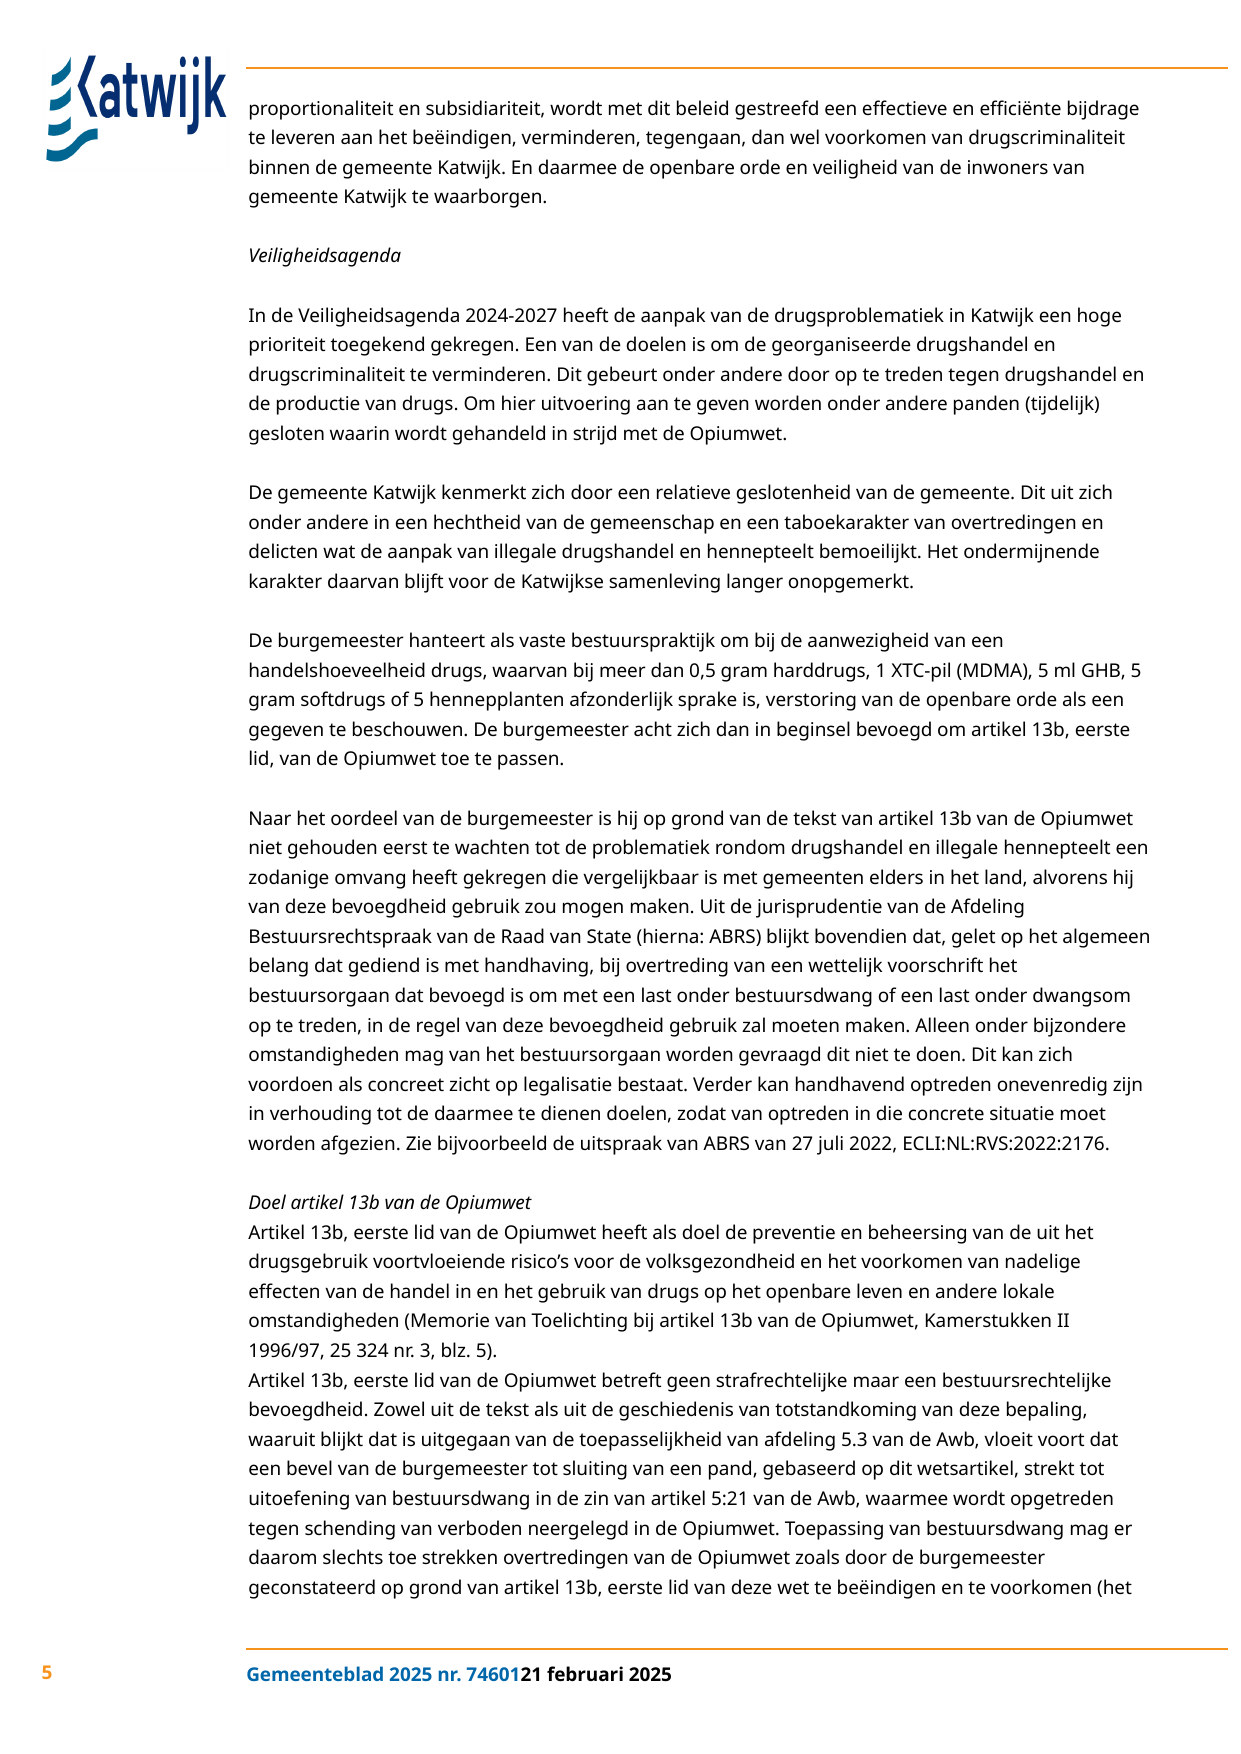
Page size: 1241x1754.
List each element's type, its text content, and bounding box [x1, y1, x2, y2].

text Veiligheidsagenda [248, 243, 1152, 268]
text De burgemeester hanteert als vaste bestuurspraktijk om bij de aanwezigheid van een handelshoeveelheid drugs, waarvan bij meer dan 0,5 gram harddrugs, 1 XTC-pil (MDMA), 5 ml GHB, 5 gram softdrugs of 5 hennepplanten afzonderlijk sprake is, verstoring van de openbare orde als een gegeven te beschouwen. De burgemeester acht zich dan in beginsel bevoegd om artikel 13b, eerste lid, van de Opiumwet toe te passen. [248, 627, 1152, 771]
text Naar het oordeel van de burgemeester is hij op grond van de tekst van artikel 13b van de Opiumwet niet gehouden eerst te wachten tot de problematiek rondom drugshandel en illegale hennepteelt een zodanige omvang heeft gekregen die vergelijkbaar is met gemeenten elders in het land, alvorens hij van deze bevoegdheid gebruik zou mogen maken. Uit de jurisprudentie van de Afdeling Bestuursrechtspraak van de Raad van State (hierna: ABRS) blijkt bovendien dat, gelet op het algemeen belang dat gediend is met handhaving, bij overtreding van een wettelijk voorschrift het bestuursorgaan dat bevoegd is om met een last onder bestuursdwang of een last onder dwangsom op te treden, in de regel van deze bevoegdheid gebruik zal moeten maken. Alleen onder bijzondere omstandigheden mag van het bestuursorgaan worden gevraagd dit niet te doen. Dit kan zich voordoen als concreet zicht op legalisatie bestaat. Verder kan handhavend optreden onevenredig zijn in verhouding tot de daarmee te dienen doelen, zodat van optreden in die concrete situatie moet worden afgezien. Zie bijvoorbeeld de uitspraak van ABRS van 27 juli 2022, ECLI:NL:RVS:2022:2176. [248, 805, 1152, 1156]
text Artikel 13b, eerste lid van de Opiumwet heeft als doel de preventie en beheersing van de uit het drugsgebruik voortvloeiende risico’s voor de volksgezondheid en het voorkomen van nadelige effecten van de handel in en het gebruik van drugs op het openbare leven en andere lokale omstandigheden (Memorie van Toelichting bij artikel 13b van de Opiumwet, Kamerstukken II 1996/97, 25 324 nr. 3, blz. 5). [248, 1219, 1152, 1363]
text Doel artikel 13b van de Opiumwet [248, 1189, 1152, 1215]
text Artikel 13b, eerste lid van de Opiumwet betreft geen strafrechtelijke maar een bestuursrechtelijke bevoegdheid. Zowel uit de tekst als uit de geschiedenis van totstandkoming van deze bepaling, waaruit blijkt dat is uitgegaan van de toepasselijkheid van afdeling 5.3 van de Awb, vloeit voort dat een bevel van de burgemeester tot sluiting van een pand, gebaseerd op dit wetsartikel, strekt tot uitoefening van bestuursdwang in de zin van artikel 5:21 van de Awb, waarmee wordt opgetreden tegen schending van verboden neergelegd in de Opiumwet. Toepassing van bestuursdwang mag er daarom slechts toe strekken overtredingen van de Opiumwet zoals door de burgemeester geconstateerd op grond van artikel 13b, eerste lid van deze wet te beëindigen en te voorkomen (het [248, 1367, 1152, 1600]
text De gemeente Katwijk kenmerkt zich door een relatieve geslotenheid van de gemeente. Dit uit zich onder andere in een hechtheid van de gemeenschap en een taboekarakter van overtredingen en delicten wat de aanpak van illegale drugshandel en hennepteelt bemoeilijkt. Het ondermijnende karakter daarvan blijft voor de Katwijkse samenleving langer onopgemerkt. [248, 479, 1152, 594]
text proportionaliteit en subsidiariteit, wordt met dit beleid gestreefd een effectieve en efficiënte bijdrage te leveren aan het beëindigen, verminderen, tegengaan, dan wel voorkomen van drugscriminaliteit binnen de gemeente Katwijk. En daarmee de openbare orde en veiligheid van de inwoners van gemeente Katwijk te waarborgen. [248, 95, 1152, 209]
picture [41, 47, 231, 172]
text In de Veiligheidsagenda 2024-2027 heeft de aanpak van de drugsproblematiek in Katwijk een hoge prioriteit toegekend gekregen. Een van de doelen is om de georganiseerde drugshandel en drugscriminaliteit te verminderen. Dit gebeurt onder andere door op te treden tegen drugshandel en de productie van drugs. Om hier uitvoering aan te geven worden onder andere panden (tijdelijk) gesloten waarin wordt gehandeld in strijd met de Opiumwet. [248, 302, 1152, 446]
